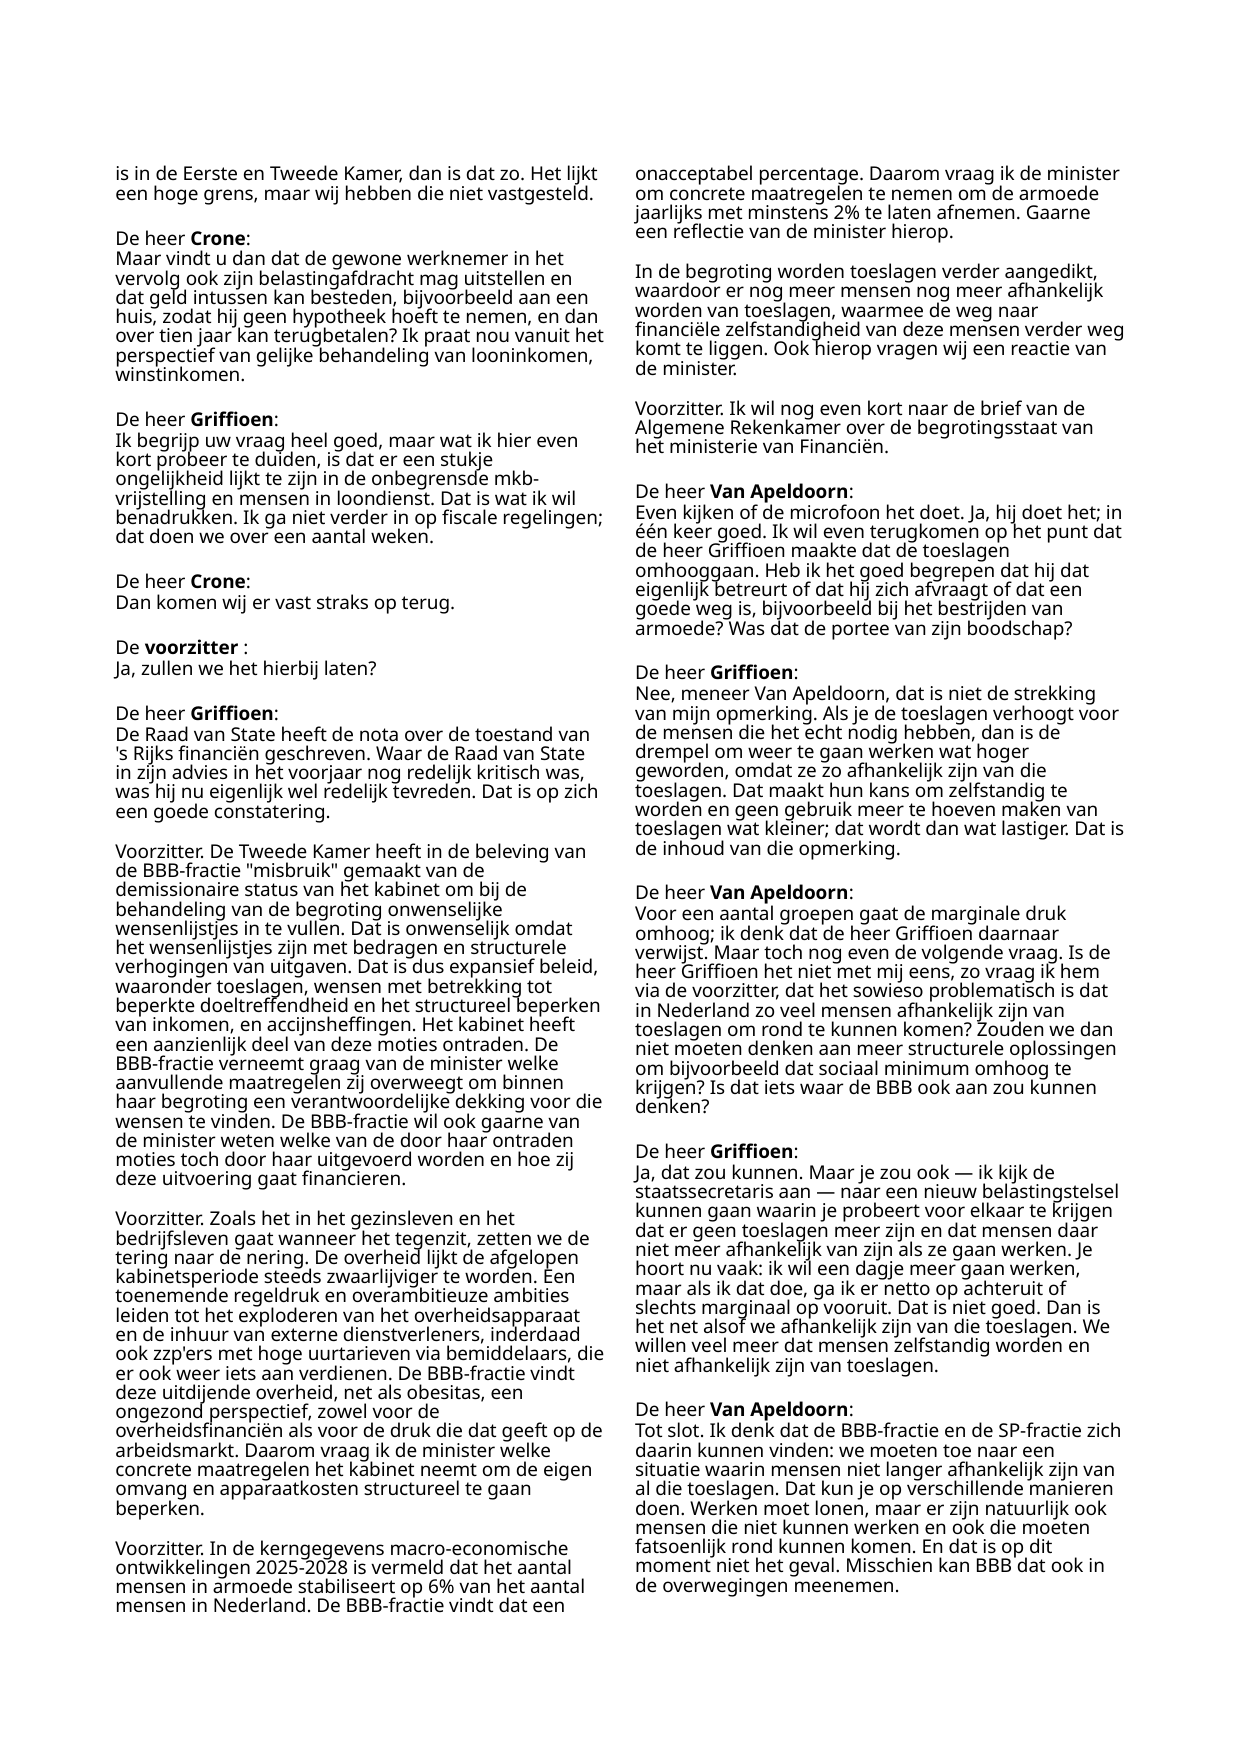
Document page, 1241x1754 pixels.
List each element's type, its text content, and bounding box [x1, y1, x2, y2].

text Dan komen wij er vast straks op terug. [115, 594, 605, 613]
text De heer Van Apeldoorn: [635, 478, 1125, 504]
text Voorzitter. In de kerngegevens macro-economische ontwikkelingen 2025-2028 is vermeld dat het aantal mensen in armoede stabiliseert op 6% van het aantal mensen in Nederland. De BBB-fractie vindt dat een [115, 1539, 605, 1617]
text De heer Crone: [115, 225, 605, 250]
text Voorzitter. Ik wil nog even kort naar de brief van de Algemene Rekenkamer over de begrotingsstaat van het ministerie van Financiën. [635, 399, 1125, 457]
text De heer Van Apeldoorn: [635, 1397, 1125, 1422]
text Voorzitter. Zoals het in het gezinsleven en het bedrijfsleven gaat wanneer het tegenzit, zetten we de tering naar de nering. De overheid lijkt de afgelopen kabinetsperiode steeds zwaarlijviger te worden. Een toenemende regeldruk en overambitieuze ambities leiden tot het exploderen van het overheidsapparaat en de inhuur van externe dienstverleners, inderdaad ook zzp'ers met hoge uurtarieven via bemiddelaars, die er ook weer iets aan verdienen. De BBB-fractie vindt deze uitdijende overheid, net als obesitas, een ongezond perspectief, zowel voor de overheidsfinanciën als voor de druk die dat geeft op de arbeidsmarkt. Daarom vraag ik de minister welke concrete maatregelen het kabinet neemt om de eigen omvang en apparaatkosten structureel te gaan beperken. [115, 1210, 605, 1519]
text De voorzitter : [115, 634, 605, 660]
text Maar vindt u dan dat de gewone werknemer in het vervolg ook zijn belastingafdracht mag uitstellen en dat geld intussen kan besteden, bijvoorbeeld aan een huis, zodat hij geen hypotheek hoeft te nemen, en dan over tien jaar kan terugbetalen? Ik praat nou vanuit het perspectief van gelijke behandeling van looninkomen, winstinkomen. [115, 250, 605, 385]
text De heer Griffioen: [635, 1138, 1125, 1164]
text De heer Griffioen: [115, 700, 605, 726]
text Ja, zullen we het hierbij laten? [115, 660, 605, 679]
text Voor een aantal groepen gaat de marginale druk omhoog; ik denk dat de heer Griffioen daarnaar verwijst. Maar toch nog even de volgende vraag. Is de heer Griffioen het niet met mij eens, zo vraag ik hem via de voorzitter, dat het sowieso problematisch is dat in Nederland zo veel mensen afhankelijk zijn van toeslagen om rond te kunnen komen? Zouden we dan niet moeten denken aan meer structurele oplossingen om bijvoorbeeld dat sociaal minimum omhoog te krijgen? Is dat iets waar de BBB ook aan zou kunnen denken? [635, 905, 1125, 1117]
text De Raad van State heeft de nota over de toestand van 's Rijks financiën geschreven. Waar de Raad van State in zijn advies in het voorjaar nog redelijk kritisch was, was hij nu eigenlijk wel redelijk tevreden. Dat is op zich een goede constatering. [115, 726, 605, 822]
text Nee, meneer Van Apeldoorn, dat is niet de strekking van mijn opmerking. Als je de toeslagen verhoogt voor de mensen die het echt nodig hebben, dan is de drempel om weer te gaan werken wat hoger geworden, omdat ze zo afhankelijk zijn van die toeslagen. Dat maakt hun kans om zelfstandig te worden en geen gebruik meer te hoeven maken van toeslagen wat kleiner; dat wordt dan wat lastiger. Dat is de inhoud van die opmerking. [635, 685, 1125, 859]
text Even kijken of de microfoon het doet. Ja, hij doet het; in één keer goed. Ik wil even terugkomen op het punt dat de heer Griffioen maakte dat de toeslagen omhooggaan. Heb ik het goed begrepen dat hij dat eigenlijk betreurt of dat hij zich afvraagt of dat een goede weg is, bijvoorbeeld bij het bestrijden van armoede? Was dat de portee van zijn boodschap? [635, 504, 1125, 639]
text Voorzitter. De Tweede Kamer heeft in de beleving van de BBB-fractie "misbruik" gemaakt van de demissionaire status van het kabinet om bij de behandeling van de begroting onwenselijke wensenlijstjes in te vullen. Dat is onwenselijk omdat het wensenlijstjes zijn met bedragen en structurele verhogingen van uitgaven. Dat is dus expansief beleid, waaronder toeslagen, wensen met betrekking tot beperkte doeltreffendheid en het structureel beperken van inkomen, en accijnsheffingen. Het kabinet heeft een aanzienlijk deel van deze moties ontraden. De BBB-fractie verneemt graag van de minister welke aanvullende maatregelen zij overweegt om binnen haar begroting een verantwoordelijke dekking voor die wensen te vinden. De BBB-fractie wil ook gaarne van de minister weten welke van de door haar ontraden moties toch door haar uitgevoerd worden en hoe zij deze uitvoering gaat financieren. [115, 843, 605, 1190]
text De heer Griffioen: [635, 659, 1125, 685]
text onacceptabel percentage. Daarom vraag ik de minister om concrete maatregelen te nemen om de armoede jaarlijks met minstens 2% te laten afnemen. Gaarne een reflectie van de minister hierop. [635, 165, 1125, 242]
text Tot slot. Ik denk dat de BBB-fractie en de SP-fractie zich daarin kunnen vinden: we moeten toe naar een situatie waarin mensen niet langer afhankelijk zijn van al die toeslagen. Dat kun je op verschillende manieren doen. Werken moet lonen, maar er zijn natuurlijk ook mensen die niet kunnen werken en ook die moeten fatsoenlijk rond kunnen komen. En dat is op dit moment niet het geval. Misschien kan BBB dat ook in de overwegingen meenemen. [635, 1422, 1125, 1596]
text Ja, dat zou kunnen. Maar je zou ook — ik kijk de staatssecretaris aan — naar een nieuw belastingstelsel kunnen gaan waarin je probeert voor elkaar te krijgen dat er geen toeslagen meer zijn en dat mensen daar niet meer afhankelijk van zijn als ze gaan werken. Je hoort nu vaak: ik wil een dagje meer gaan werken, maar als ik dat doe, ga ik er netto op achteruit of slechts marginaal op vooruit. Dat is niet goed. Dan is het net alsof we afhankelijk zijn van die toeslagen. We willen veel meer dat mensen zelfstandig worden en niet afhankelijk zijn van toeslagen. [635, 1164, 1125, 1376]
text Ik begrijp uw vraag heel goed, maar wat ik hier even kort probeer te duiden, is dat er een stukje ongelijkheid lijkt te zijn in de onbegrensde mkb-vrijstelling en mensen in loondienst. Dat is wat ik wil benadrukken. Ik ga niet verder in op fiscale regelingen; dat doen we over een aantal weken. [115, 432, 605, 547]
text De heer Crone: [115, 568, 605, 594]
text De heer Van Apeldoorn: [635, 879, 1125, 905]
text De heer Griffioen: [115, 406, 605, 432]
text is in de Eerste en Tweede Kamer, dan is dat zo. Het lijkt een hoge grens, maar wij hebben die niet vastgesteld. [115, 165, 605, 204]
text In de begroting worden toeslagen verder aangedikt, waardoor er nog meer mensen nog meer afhankelijk worden van toeslagen, waarmee de weg naar financiële zelfstandigheid van deze mensen verder weg komt te liggen. Ook hierop vragen wij een reactie van de minister. [635, 263, 1125, 379]
